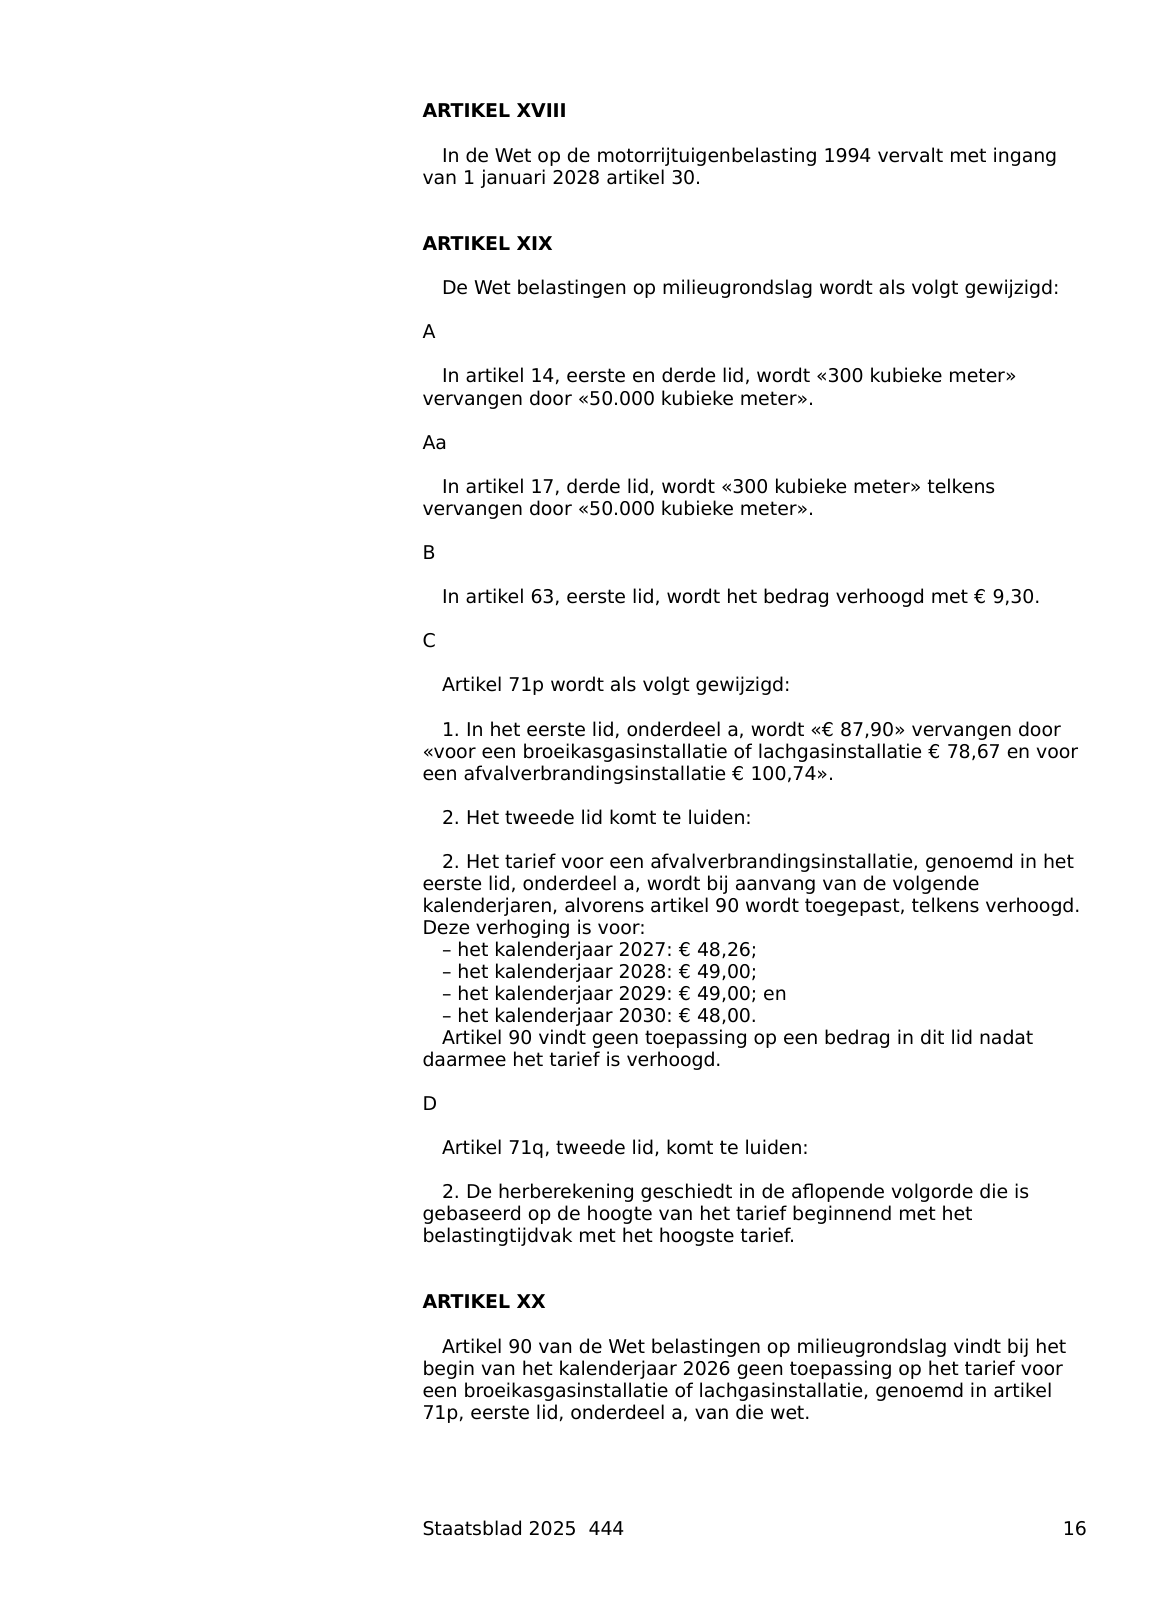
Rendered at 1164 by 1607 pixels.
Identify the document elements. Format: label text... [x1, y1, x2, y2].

text – het kalenderjaar 2029: € 49,00; en [422, 983, 1087, 1005]
text 2. De herberekening geschiedt in de aflopende volgorde die is gebaseerd op de hoogte van het tarief beginnend met het belastingtijdvak met het hoogste tarief. [422, 1181, 1087, 1247]
text 2. Het tweede lid komt te luiden: [422, 807, 1087, 829]
text Artikel 71q, tweede lid, komt te luiden: [422, 1137, 1087, 1159]
text In de Wet op de motorrijtuigenbelasting 1994 vervalt met ingang van 1 januari 2028 artikel 30. [422, 144, 1087, 188]
text In artikel 63, eerste lid, wordt het bedrag verhoogd met € 9,30. [422, 586, 1087, 608]
text Aa [422, 432, 1087, 453]
text D [422, 1093, 1087, 1115]
text 2. Het tarief voor een afvalverbrandingsinstallatie, genoemd in het eerste lid, onderdeel a, wordt bij aanvang van de volgende kalenderjaren, alvorens artikel 90 wordt toegepast, telkens verhoogd. Deze verhoging is voor: [422, 851, 1087, 939]
text – het kalenderjaar 2027: € 48,26; [422, 939, 1087, 961]
text Artikel 71p wordt als volgt gewijzigd: [422, 674, 1087, 696]
text B [422, 542, 1087, 564]
subtitle ARTIKEL XVIII [422, 100, 1087, 122]
text 1. In het eerste lid, onderdeel a, wordt «€ 87,90» vervangen door «voor een broeikasgasinstallatie of lachgasinstallatie € 78,67 en voor een afvalverbrandingsinstallatie € 100,74». [422, 718, 1087, 784]
subtitle ARTIKEL XIX [422, 233, 1087, 255]
subtitle ARTIKEL XX [422, 1291, 1087, 1313]
text A [422, 321, 1087, 343]
text In artikel 14, eerste en derde lid, wordt «300 kubieke meter» vervangen door «50.000 kubieke meter». [422, 365, 1087, 409]
text De Wet belastingen op milieugrondslag wordt als volgt gewijzigd: [422, 277, 1087, 299]
text Artikel 90 vindt geen toepassing op een bedrag in dit lid nadat daarmee het tarief is verhoogd. [422, 1027, 1087, 1071]
text Artikel 90 van de Wet belastingen op milieugrondslag vindt bij het begin van het kalenderjaar 2026 geen toepassing op het tarief voor een broeikasgasinstallatie of lachgasinstallatie, genoemd in artikel 71p, eerste lid, onderdeel a, van die wet. [422, 1336, 1087, 1423]
text In artikel 17, derde lid, wordt «300 kubieke meter» telkens vervangen door «50.000 kubieke meter». [422, 476, 1087, 520]
text C [422, 630, 1087, 652]
text – het kalenderjaar 2028: € 49,00; [422, 961, 1087, 983]
text – het kalenderjaar 2030: € 48,00. [422, 1005, 1087, 1027]
